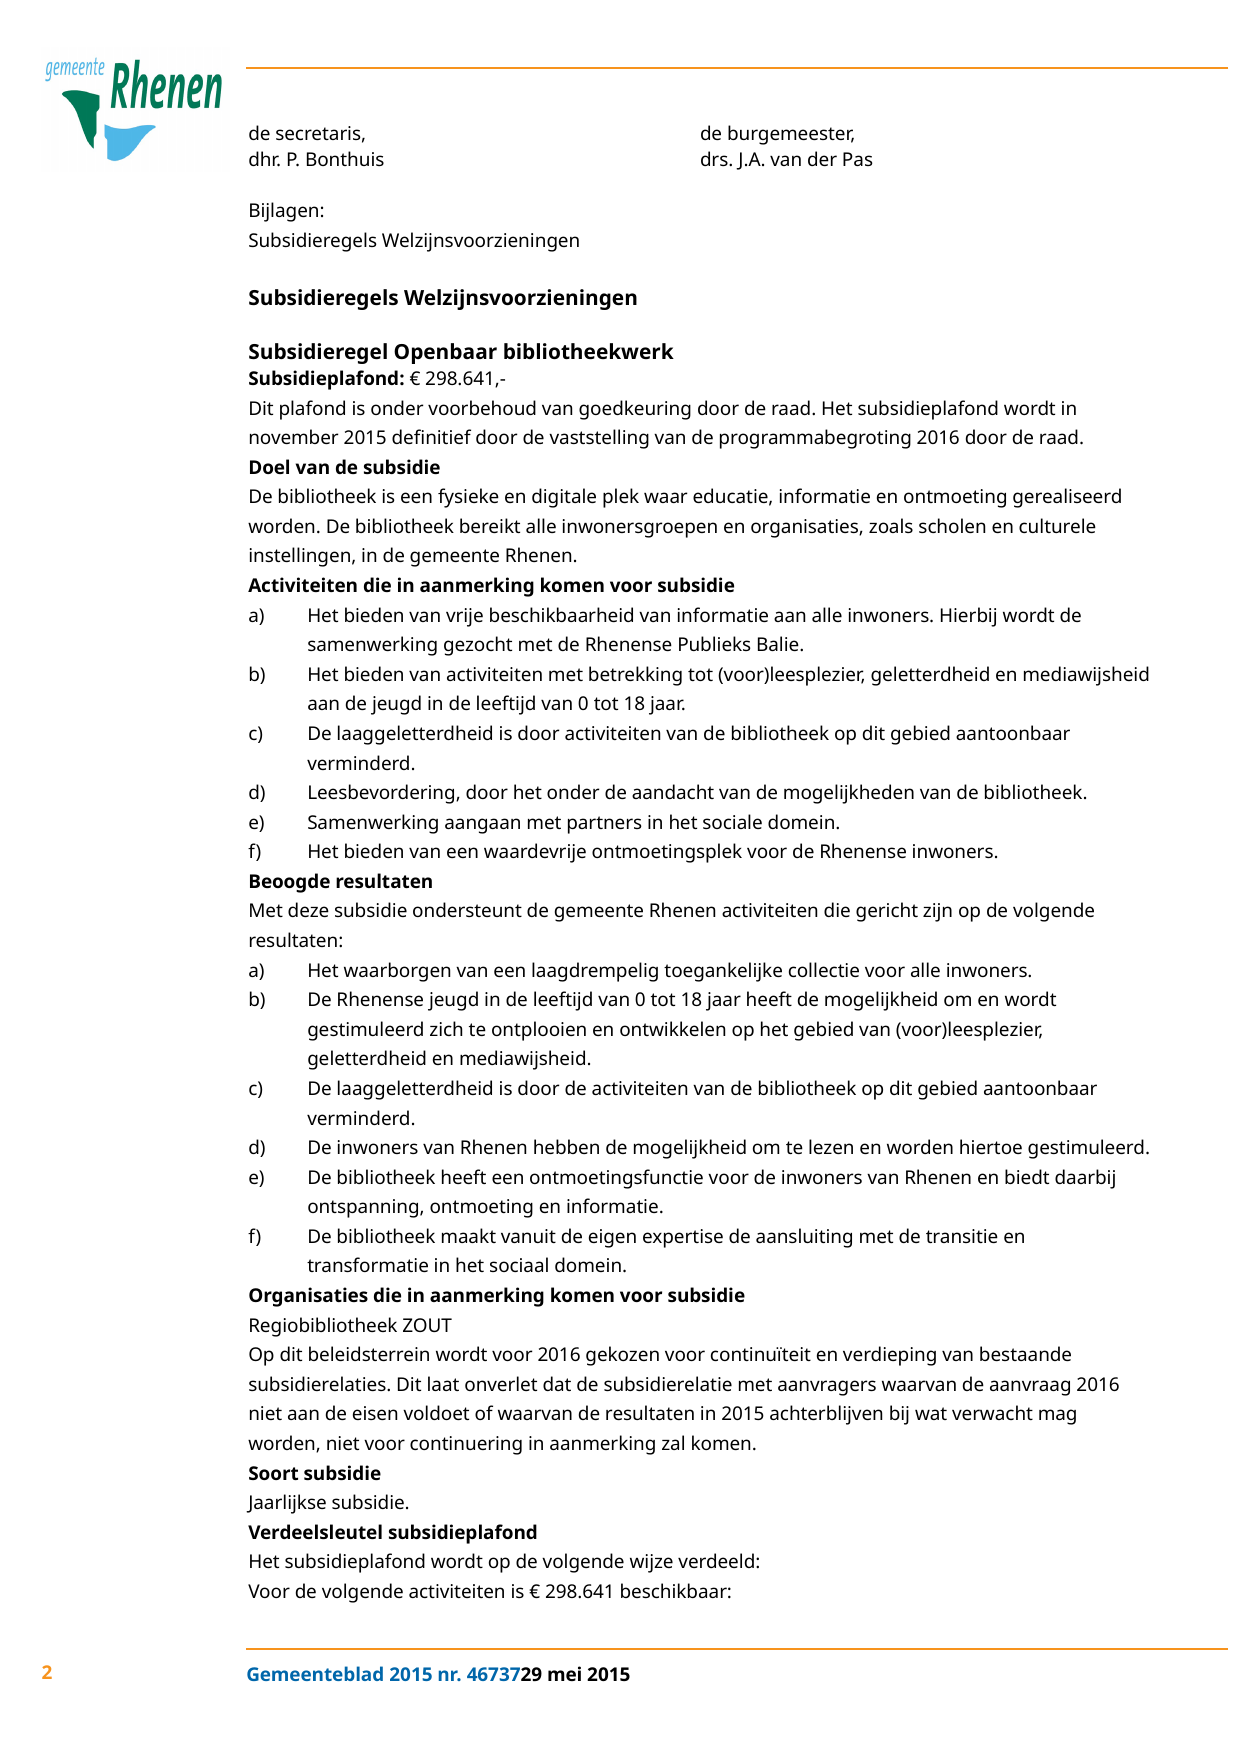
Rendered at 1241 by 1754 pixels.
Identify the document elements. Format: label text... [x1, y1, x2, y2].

text Subsidieregels Welzijnsvoorzieningen [248, 227, 1152, 253]
text Activiteiten die in aanmerking komen voor subsidie [248, 572, 1152, 598]
list Het bieden van vrije beschikbaarheid van informatie aan alle inwoners. Hierbij wordt de samenwerking gezocht met de Rhenense Publieks Balie. [248, 602, 1152, 657]
text Het subsidieplafond wordt op de volgende wijze verdeeld: [248, 1548, 1152, 1574]
list De laaggeletterdheid is door de activiteiten van de bibliotheek op dit gebied aantoonbaar verminderd. [248, 1075, 1152, 1131]
text Op dit beleidsterrein wordt voor 2016 gekozen voor continuïteit en verdieping van bestaande subsidierelaties. Dit laat onverlet dat de subsidierelatie met aanvragers waarvan de aanvraag 2016 niet aan de eisen voldoet of waarvan de resultaten in 2015 achterblijven bij wat verwacht mag worden, niet voor continuering in aanmerking zal komen. [248, 1341, 1152, 1456]
text Dit plafond is onder voorbehoud van goedkeuring door de raad. Het subsidieplafond wordt in november 2015 definitief door de vaststelling van de programmabegroting 2016 door de raad. [248, 395, 1152, 450]
list De bibliotheek maakt vanuit de eigen expertise de aansluiting met de transitie en transformatie in het sociaal domein. [248, 1223, 1152, 1278]
text Soort subsidie [248, 1460, 1152, 1486]
list Het waarborgen van een laagdrempelig toegankelijke collectie voor alle inwoners. [248, 957, 1152, 983]
text Subsidieplafond: € 298.641,- [248, 365, 1152, 391]
text Verdeelsleutel subsidieplafond [248, 1519, 1152, 1545]
text Bijlagen: [248, 198, 1152, 223]
text Voor de volgende activiteiten is € 298.641 beschikbaar: [248, 1578, 1152, 1604]
list Samenwerking aangaan met partners in het sociale domein. [248, 809, 1152, 835]
table_cell drs. J.A. van der Pas [700, 146, 1152, 172]
text Organisaties die in aanmerking komen voor subsidie [248, 1282, 1152, 1308]
text Subsidieregel Openbaar bibliotheekwerk [248, 337, 1152, 365]
list De Rhenense jeugd in de leeftijd van 0 tot 18 jaar heeft de mogelijkheid om en wordt gestimuleerd zich te ontplooien en ontwikkelen op het gebied van (voor)leesplezier, geletterdheid en mediawijsheid. [248, 986, 1152, 1071]
list Het bieden van een waardevrije ontmoetingsplek voor de Rhenense inwoners. [248, 838, 1152, 864]
table_header de burgemeester, [700, 121, 1152, 146]
text Regiobibliotheek ZOUT [248, 1312, 1152, 1338]
list De bibliotheek heeft een ontmoetingsfunctie voor de inwoners van Rhenen en biedt daarbij ontspanning, ontmoeting en informatie. [248, 1164, 1152, 1219]
text Met deze subsidie ondersteunt de gemeente Rhenen activiteiten die gericht zijn op de volgende resultaten: [248, 898, 1152, 953]
text Subsidieregels Welzijnsvoorzieningen [248, 283, 1152, 311]
list De laaggeletterdheid is door activiteiten van de bibliotheek op dit gebied aantoonbaar verminderd. [248, 720, 1152, 776]
list De inwoners van Rhenen hebben de mogelijkheid om te lezen en worden hiertoe gestimuleerd. [248, 1134, 1152, 1160]
text Doel van de subsidie [248, 454, 1152, 480]
text De bibliotheek is een fysieke en digitale plek waar educatie, informatie en ontmoeting gerealiseerd worden. De bibliotheek bereikt alle inwonersgroepen en organisaties, zoals scholen en culturele instellingen, in de gemeente Rhenen. [248, 483, 1152, 568]
list Leesbevordering, door het onder de aandacht van de mogelijkheden van de bibliotheek. [248, 779, 1152, 805]
table_header de secretaris, [248, 121, 700, 146]
table_cell dhr. P. Bonthuis [248, 146, 700, 172]
list Het bieden van activiteiten met betrekking tot (voor)leesplezier, geletterdheid en mediawijsheid aan de jeugd in de leeftijd van 0 tot 18 jaar. [248, 661, 1152, 716]
picture [41, 47, 231, 172]
text Jaarlijkse subsidie. [248, 1489, 1152, 1515]
text Beoogde resultaten [248, 868, 1152, 894]
